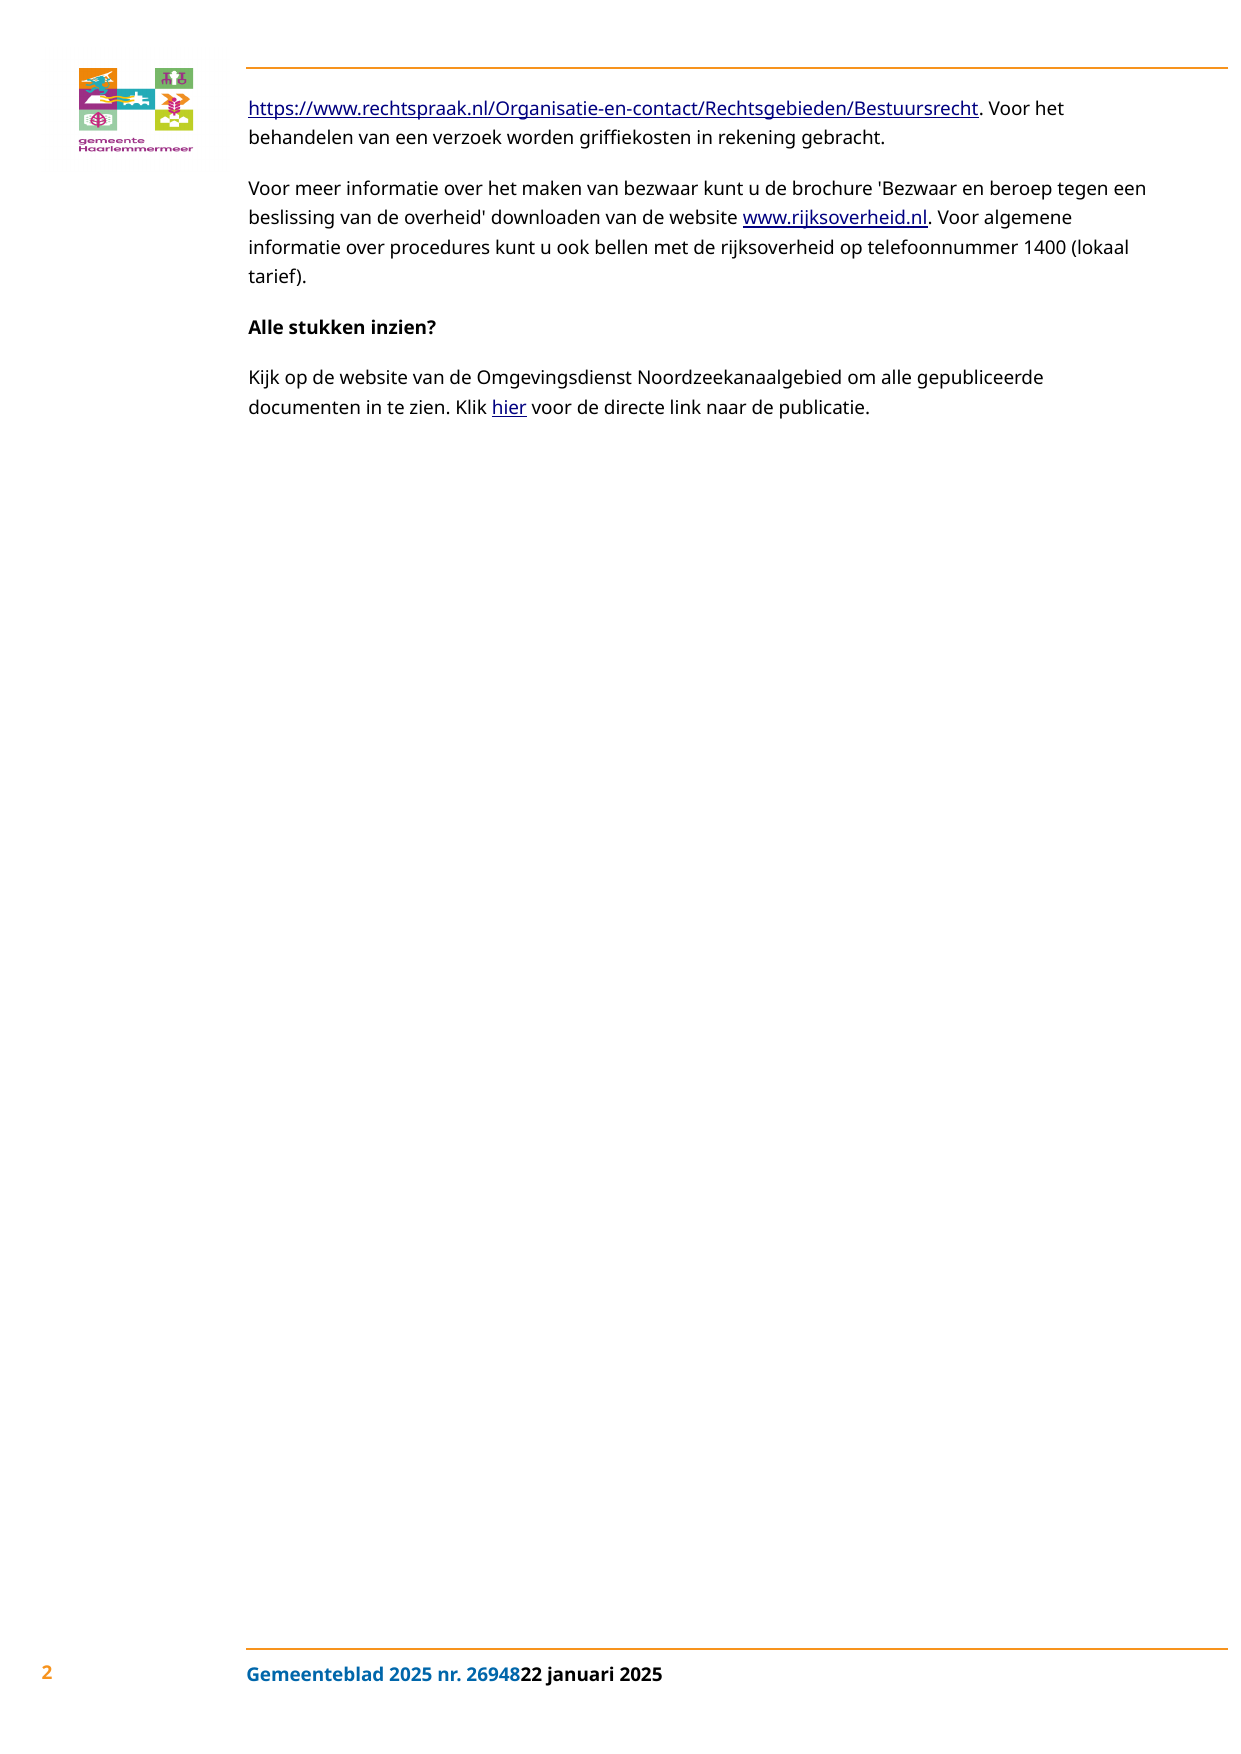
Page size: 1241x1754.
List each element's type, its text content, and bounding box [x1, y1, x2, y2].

text Alle stukken inzien? [248, 314, 1152, 340]
text Kijk op de website van de Omgevingsdienst Noordzeekanaalgebied om alle gepubliceerde documenten in te zien. Klik hier voor de directe link naar de publicatie. [248, 364, 1152, 420]
text Voor meer informatie over het maken van bezwaar kunt u de brochure 'Bezwaar en beroep tegen een beslissing van de overheid' downloaden van de website www.rijksoverheid.nl. Voor algemene informatie over procedures kunt u ook bellen met de rijksoverheid op telefoonnummer 1400 (lokaal tarief). [248, 175, 1152, 289]
picture [41, 47, 231, 172]
text https://www.rechtspraak.nl/Organisatie-en-contact/Rechtsgebieden/Bestuursrecht. Voor het behandelen van een verzoek worden griffiekosten in rekening gebracht. [248, 95, 1152, 150]
